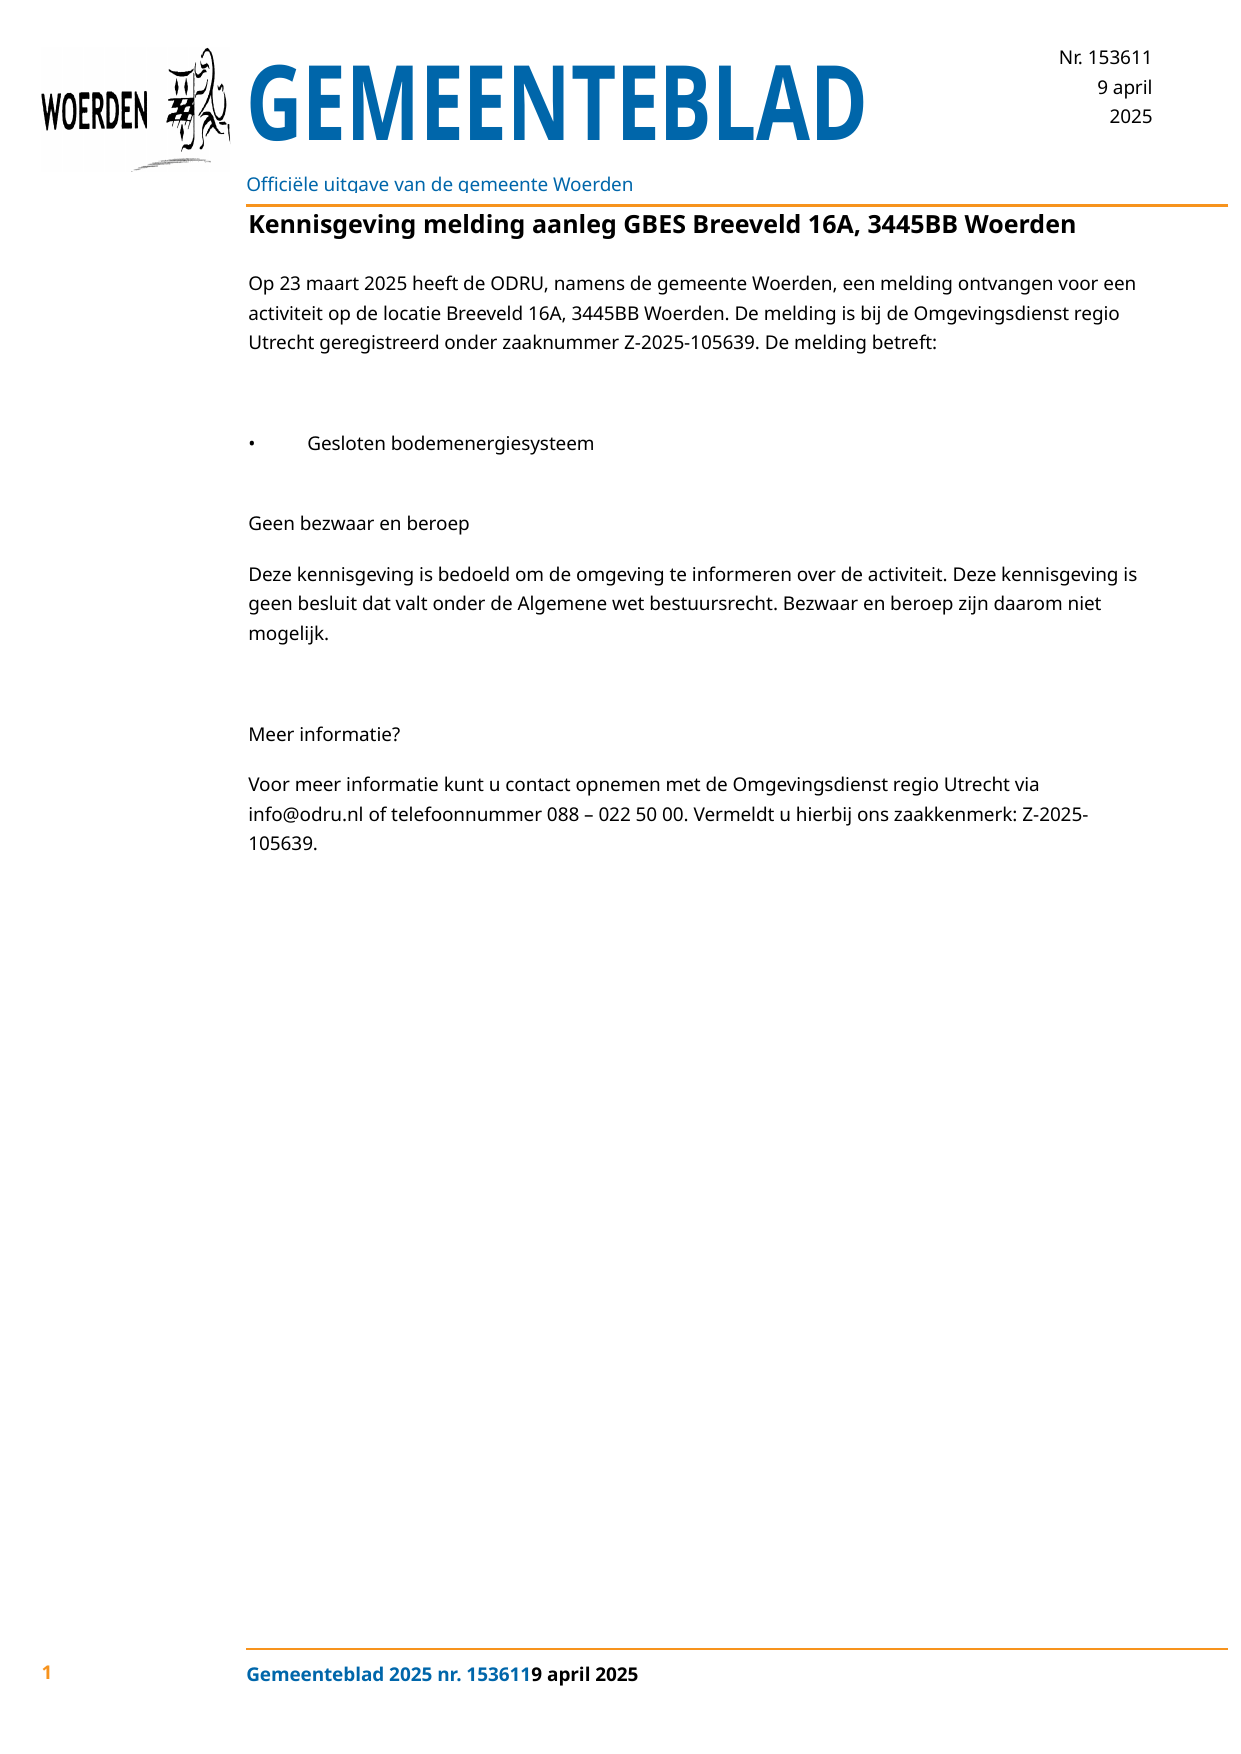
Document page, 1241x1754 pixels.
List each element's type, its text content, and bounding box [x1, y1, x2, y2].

picture [41, 47, 231, 172]
text Geen bezwaar en beroep [248, 510, 1152, 536]
text Voor meer informatie kunt u contact opnemen met de Omgevingsdienst regio Utrecht via info@odru.nl of telefoonnummer 088 – 022 50 00. Vermeldt u hierbij ons zaakkenmerk: Z-2025-105639. [248, 771, 1152, 856]
text Meer informatie? [248, 721, 1152, 746]
list Gesloten bodemenergiesysteem [248, 430, 1152, 456]
text Kennisgeving melding aanleg GBES Breeveld 16A, 3445BB Woerden [248, 207, 1152, 241]
text Deze kennisgeving is bedoeld om de omgeving te informeren over de activiteit. Deze kennisgeving is geen besluit dat valt onder de Algemene wet bestuursrecht. Bezwaar en beroep zijn daarom niet mogelijk. [248, 561, 1152, 646]
text Op 23 maart 2025 heeft de ODRU, namens de gemeente Woerden, een melding ontvangen voor een activiteit op de locatie Breeveld 16A, 3445BB Woerden. De melding is bij de Omgevingsdienst regio Utrecht geregistreerd onder zaaknummer Z-2025-105639. De melding betreft: [248, 270, 1152, 355]
